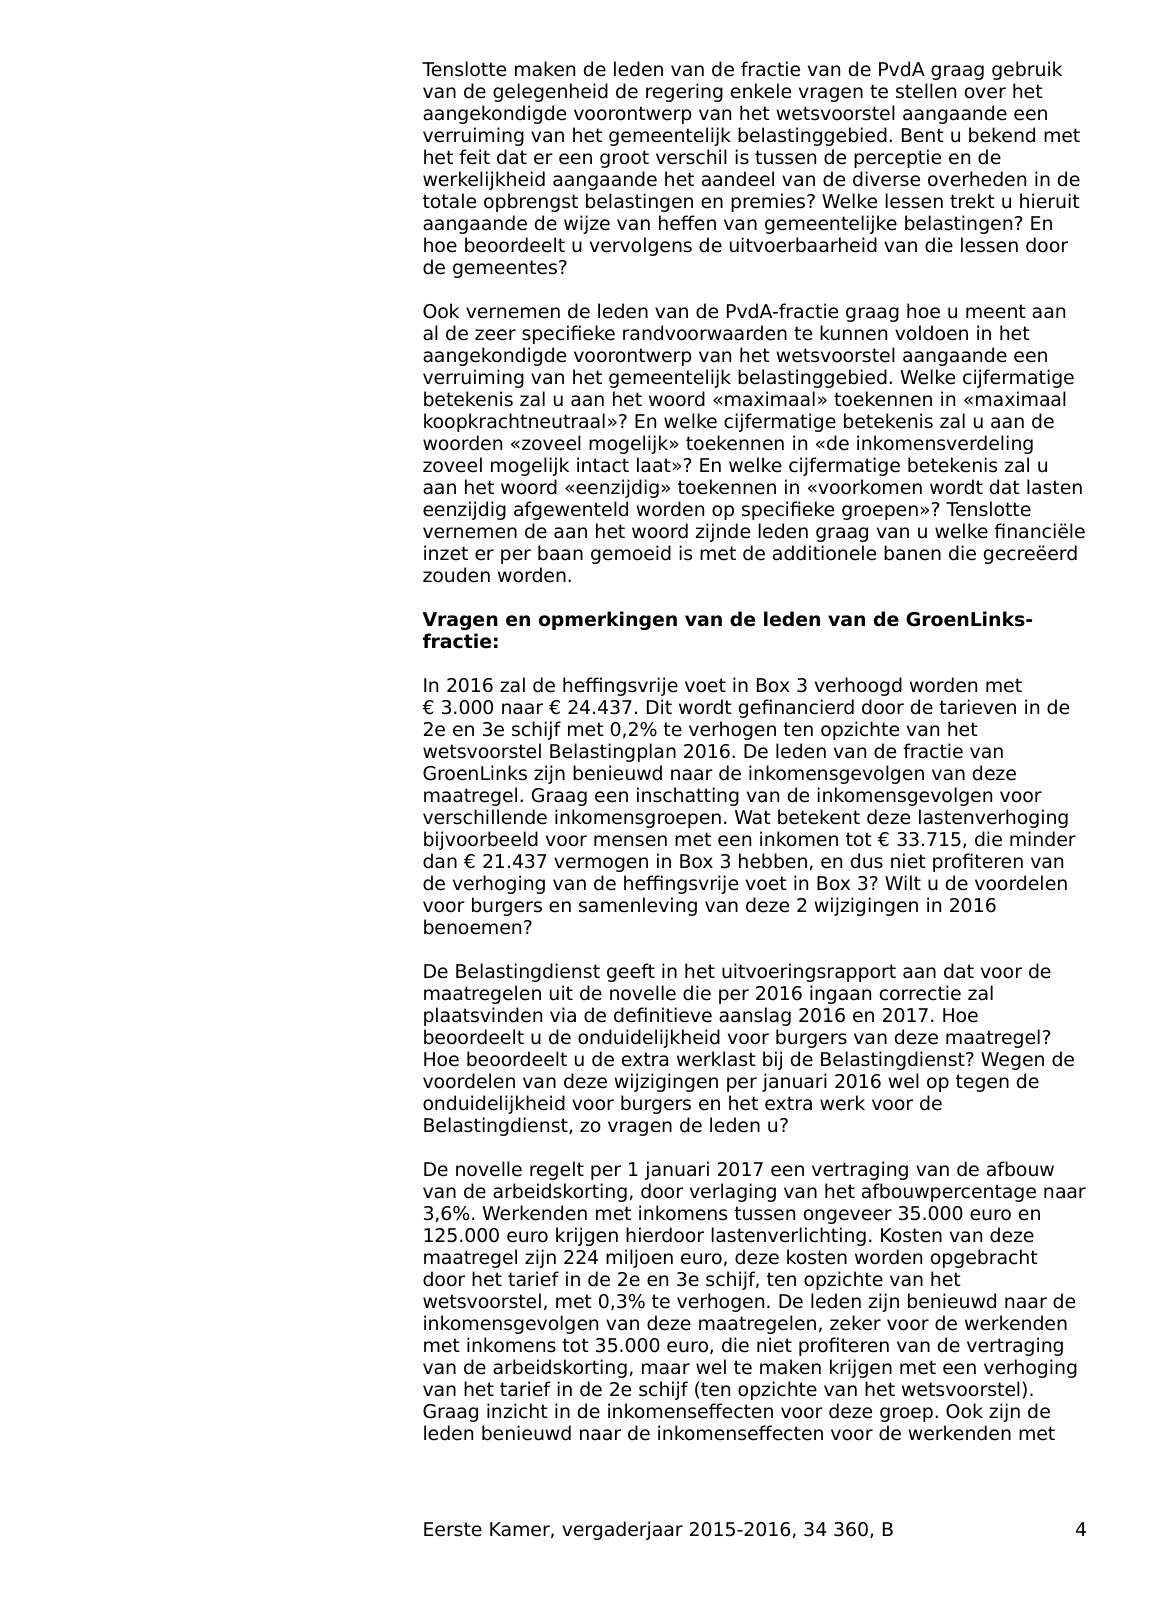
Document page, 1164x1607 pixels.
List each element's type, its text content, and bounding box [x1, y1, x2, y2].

subtitle Vragen en opmerkingen van de leden van de GroenLinks-fractie: [422, 609, 1087, 653]
text In 2016 zal de heffingsvrije voet in Box 3 verhoogd worden met € 3.000 naar € 24.437. Dit wordt gefinancierd door de tarieven in de 2e en 3e schijf met 0,2% te verhogen ten opzichte van het wetsvoorstel Belastingplan 2016. De leden van de fractie van GroenLinks zijn benieuwd naar de inkomensgevolgen van deze maatregel. Graag een inschatting van de inkomensgevolgen voor verschillende inkomensgroepen. Wat betekent deze lastenverhoging bijvoorbeeld voor mensen met een inkomen tot € 33.715, die minder dan € 21.437 vermogen in Box 3 hebben, en dus niet profiteren van de verhoging van de heffingsvrije voet in Box 3? Wilt u de voordelen voor burgers en samenleving van deze 2 wijzigingen in 2016 benoemen? [422, 675, 1087, 939]
text De novelle regelt per 1 januari 2017 een vertraging van de afbouw van de arbeidskorting, door verlaging van het afbouwpercentage naar 3,6%. Werkenden met inkomens tussen ongeveer 35.000 euro en 125.000 euro krijgen hierdoor lastenverlichting. Kosten van deze maatregel zijn 224 miljoen euro, deze kosten worden opgebracht door het tarief in de 2e en 3e schijf, ten opzichte van het wetsvoorstel, met 0,3% te verhogen. De leden zijn benieuwd naar de inkomensgevolgen van deze maatregelen, zeker voor de werkenden met inkomens tot 35.000 euro, die niet profiteren van de vertraging van de arbeidskorting, maar wel te maken krijgen met een verhoging van het tarief in de 2e schijf (ten opzichte van het wetsvoorstel). Graag inzicht in de inkomenseffecten voor deze groep. Ook zijn de leden benieuwd naar de inkomenseffecten voor de werkenden met [422, 1159, 1087, 1445]
text Ook vernemen de leden van de PvdA-fractie graag hoe u meent aan al de zeer specifieke randvoorwaarden te kunnen voldoen in het aangekondigde voorontwerp van het wetsvoorstel aangaande een verruiming van het gemeentelijk belastinggebied. Welke cijfermatige betekenis zal u aan het woord «maximaal» toekennen in «maximaal koopkrachtneutraal»? En welke cijfermatige betekenis zal u aan de woorden «zoveel mogelijk» toekennen in «de inkomensverdeling zoveel mogelijk intact laat»? En welke cijfermatige betekenis zal u aan het woord «eenzijdig» toekennen in «voorkomen wordt dat lasten eenzijdig afgewenteld worden op specifieke groepen»? Tenslotte vernemen de aan het woord zijnde leden graag van u welke financiële inzet er per baan gemoeid is met de additionele banen die gecreëerd zouden worden. [422, 301, 1087, 587]
text De Belastingdienst geeft in het uitvoeringsrapport aan dat voor de maatregelen uit de novelle die per 2016 ingaan correctie zal plaatsvinden via de definitieve aanslag 2016 en 2017. Hoe beoordeelt u de onduidelijkheid voor burgers van deze maatregel? Hoe beoordeelt u de extra werklast bij de Belastingdienst? Wegen de voordelen van deze wijzigingen per januari 2016 wel op tegen de onduidelijkheid voor burgers en het extra werk voor de Belastingdienst, zo vragen de leden u? [422, 961, 1087, 1137]
text Tenslotte maken de leden van de fractie van de PvdA graag gebruik van de gelegenheid de regering enkele vragen te stellen over het aangekondigde voorontwerp van het wetsvoorstel aangaande een verruiming van het gemeentelijk belastinggebied. Bent u bekend met het feit dat er een groot verschil is tussen de perceptie en de werkelijkheid aangaande het aandeel van de diverse overheden in de totale opbrengst belastingen en premies? Welke lessen trekt u hieruit aangaande de wijze van heffen van gemeentelijke belastingen? En hoe beoordeelt u vervolgens de uitvoerbaarheid van die lessen door de gemeentes? [422, 59, 1087, 279]
